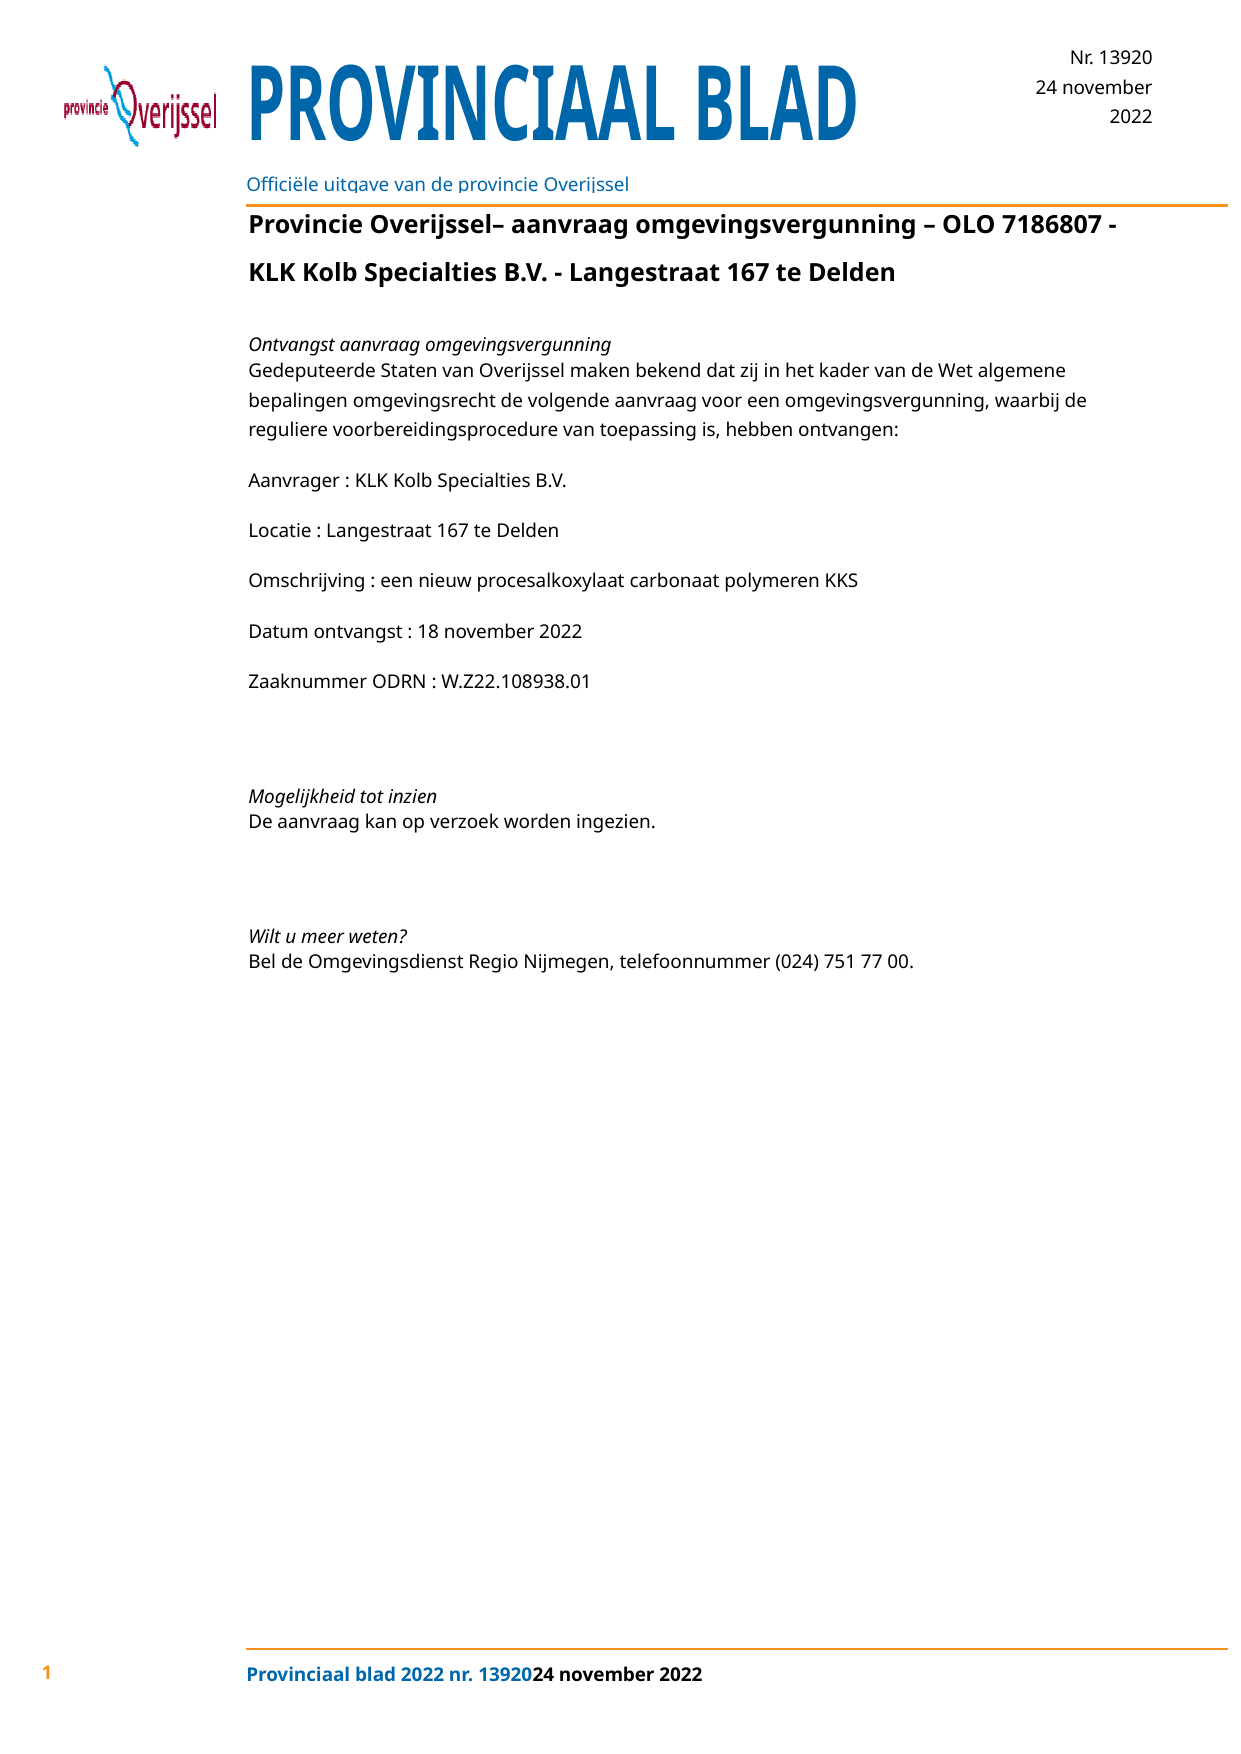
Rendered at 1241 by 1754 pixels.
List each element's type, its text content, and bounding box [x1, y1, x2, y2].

text Zaaknummer ODRN : W.Z22.108938.01 [248, 668, 1152, 694]
picture [41, 47, 231, 172]
text De aanvraag kan op verzoek worden ingezien. [248, 808, 1152, 834]
text Ontvangst aanvraag omgevingsvergunning [248, 331, 1152, 357]
text Locatie : Langestraat 167 te Delden [248, 517, 1152, 543]
text Aanvrager : KLK Kolb Specialties B.V. [248, 467, 1152, 492]
text Provincie Overijssel– aanvraag omgevingsvergunning – OLO 7186807 - KLK Kolb Specialties B.V. - Langestraat 167 te Delden [248, 207, 1152, 288]
text Omschrijving : een nieuw procesalkoxylaat carbonaat polymeren KKS [248, 568, 1152, 593]
text Wilt u meer weten? [248, 923, 1152, 949]
text Mogelijkheid tot inzien [248, 783, 1152, 808]
text Gedeputeerde Staten van Overijssel maken bekend dat zij in het kader van de Wet algemene bepalingen omgevingsrecht de volgende aanvraag voor een omgevingsvergunning, waarbij de reguliere voorbereidingsprocedure van toepassing is, hebben ontvangen: [248, 357, 1152, 442]
text Datum ontvangst : 18 november 2022 [248, 618, 1152, 644]
text Bel de Omgevingsdienst Regio Nijmegen, telefoonnummer (024) 751 77 00. [248, 949, 1152, 974]
